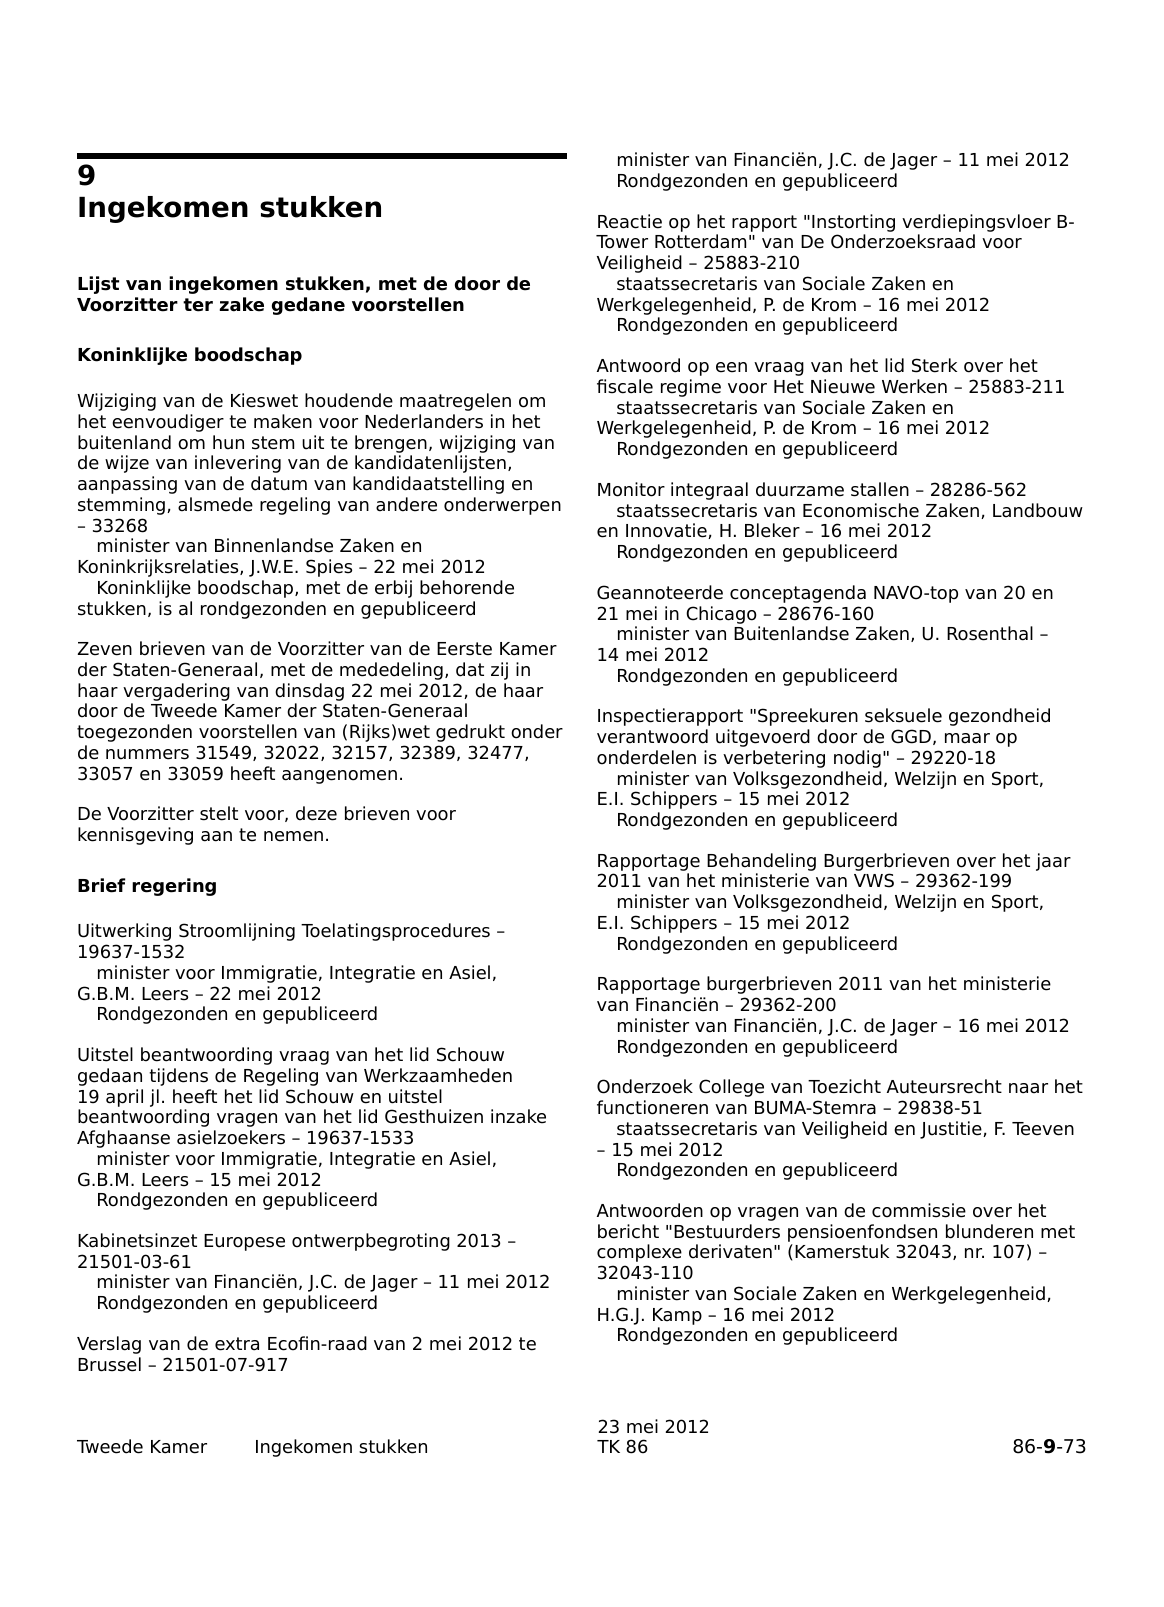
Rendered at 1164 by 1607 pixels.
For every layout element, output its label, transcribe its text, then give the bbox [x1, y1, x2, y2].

text De Voorzitter stelt voor, deze brieven voor kennisgeving aan te nemen. [77, 804, 567, 846]
text minister van Volksgezondheid, Welzijn en Sport, E.I. Schippers – 15 mei 2012 [596, 892, 1087, 933]
text minister van Buitenlandse Zaken, U. Rosenthal – 14 mei 2012 [596, 624, 1087, 666]
text staatssecretaris van Sociale Zaken en Werkgelegenheid, P. de Krom – 16 mei 2012 [596, 397, 1087, 439]
text Inspectierapport "Spreekuren seksuele gezondheid verantwoord uitgevoerd door de GGD, maar op onderdelen is verbetering nodig" – 29220-18 [596, 706, 1087, 768]
text Rondgezonden en gepubliceerd [77, 1190, 567, 1211]
text Kabinetsinzet Europese ontwerpbegroting 2013 – 21501-03-61 [77, 1231, 567, 1272]
text Rapportage burgerbrieven 2011 van het ministerie van Financiën – 29362-200 [596, 974, 1087, 1016]
text Rondgezonden en gepubliceerd [596, 171, 1087, 192]
text minister voor Immigratie, Integratie en Asiel, G.B.M. Leers – 15 mei 2012 [77, 1149, 567, 1190]
text Antwoorden op vragen van de commissie over het bericht "Bestuurders pensioenfondsen blunderen met complexe derivaten" (Kamerstuk 32043, nr. 107) – 32043-110 [596, 1201, 1087, 1284]
text Rondgezonden en gepubliceerd [596, 1036, 1087, 1057]
text Rondgezonden en gepubliceerd [596, 542, 1087, 563]
text Reactie op het rapport "Instorting verdiepingsvloer B-Tower Rotterdam" van De Onderzoeksraad voor Veiligheid – 25883-210 [596, 212, 1087, 274]
text Rondgezonden en gepubliceerd [596, 1160, 1087, 1181]
text minister van Binnenlandse Zaken en Koninkrijksrelaties, J.W.E. Spies – 22 mei 2012 [77, 536, 567, 578]
text Rondgezonden en gepubliceerd [596, 439, 1087, 460]
text Rondgezonden en gepubliceerd [596, 315, 1087, 336]
text Rondgezonden en gepubliceerd [596, 933, 1087, 954]
text minister voor Immigratie, Integratie en Asiel, G.B.M. Leers – 22 mei 2012 [77, 963, 567, 1004]
text staatssecretaris van Sociale Zaken en Werkgelegenheid, P. de Krom – 16 mei 2012 [596, 274, 1087, 315]
subtitle Brief regering [77, 876, 567, 896]
text Rondgezonden en gepubliceerd [596, 810, 1087, 831]
text minister van Volksgezondheid, Welzijn en Sport, E.I. Schippers – 15 mei 2012 [596, 768, 1087, 810]
text Rapportage Behandeling Burgerbrieven over het jaar 2011 van het ministerie van VWS – 29362-199 [596, 851, 1087, 892]
text minister van Financiën, J.C. de Jager – 11 mei 2012 [77, 1272, 567, 1293]
text Zeven brieven van de Voorzitter van de Eerste Kamer der Staten-Generaal, met de mededeling, dat zij in haar vergadering van dinsdag 22 mei 2012, de haar door de Tweede Kamer der Staten-Generaal toegezonden voorstellen van (Rijks)wet gedrukt onder de nummers 31549, 32022, 32157, 32389, 32477, 33057 en 33059 heeft aangenomen. [77, 639, 567, 784]
subtitle Lijst van ingekomen stukken, met de door de Voorzitter ter zake gedane voorstellen [77, 274, 567, 315]
text minister van Financiën, J.C. de Jager – 11 mei 2012 [596, 150, 1087, 171]
text staatssecretaris van Economische Zaken, Landbouw en Innovatie, H. Bleker – 16 mei 2012 [596, 500, 1087, 542]
text Onderzoek College van Toezicht Auteursrecht naar het functioneren van BUMA-Stemra – 29838-51 [596, 1077, 1087, 1119]
text Uitwerking Stroomlijning Toelatingsprocedures – 19637-1532 [77, 921, 567, 963]
text Rondgezonden en gepubliceerd [596, 1325, 1087, 1346]
text Antwoord op een vraag van het lid Sterk over het fiscale regime voor Het Nieuwe Werken – 25883-211 [596, 356, 1087, 397]
title 9 Ingekomen stukken [77, 159, 567, 224]
text Monitor integraal duurzame stallen – 28286-562 [596, 480, 1087, 500]
text Rondgezonden en gepubliceerd [77, 1293, 567, 1314]
text staatssecretaris van Veiligheid en Justitie, F. Teeven – 15 mei 2012 [596, 1119, 1087, 1160]
text Uitstel beantwoording vraag van het lid Schouw gedaan tijdens de Regeling van Werkzaamheden 19 april jl. heeft het lid Schouw en uitstel beantwoording vragen van het lid Gesthuizen inzake Afghaanse asielzoekers – 19637-1533 [77, 1045, 567, 1149]
text Rondgezonden en gepubliceerd [77, 1004, 567, 1025]
text Rondgezonden en gepubliceerd [596, 666, 1087, 686]
text Verslag van de extra Ecofin-raad van 2 mei 2012 te Brussel – 21501-07-917 [77, 1334, 567, 1375]
text Koninklijke boodschap, met de erbij behorende stukken, is al rondgezonden en gepubliceerd [77, 578, 567, 619]
text Geannoteerde conceptagenda NAVO-top van 20 en 21 mei in Chicago – 28676-160 [596, 583, 1087, 624]
subtitle Koninklijke boodschap [77, 345, 567, 366]
text Wijziging van de Kieswet houdende maatregelen om het eenvoudiger te maken voor Nederlanders in het buitenland om hun stem uit te brengen, wijziging van de wijze van inlevering van de kandidatenlijsten, aanpassing van de datum van kandidaatstelling en stemming, alsmede regeling van andere onderwerpen – 33268 [77, 391, 567, 536]
text minister van Financiën, J.C. de Jager – 16 mei 2012 [596, 1016, 1087, 1036]
text minister van Sociale Zaken en Werkgelegenheid, H.G.J. Kamp – 16 mei 2012 [596, 1284, 1087, 1325]
